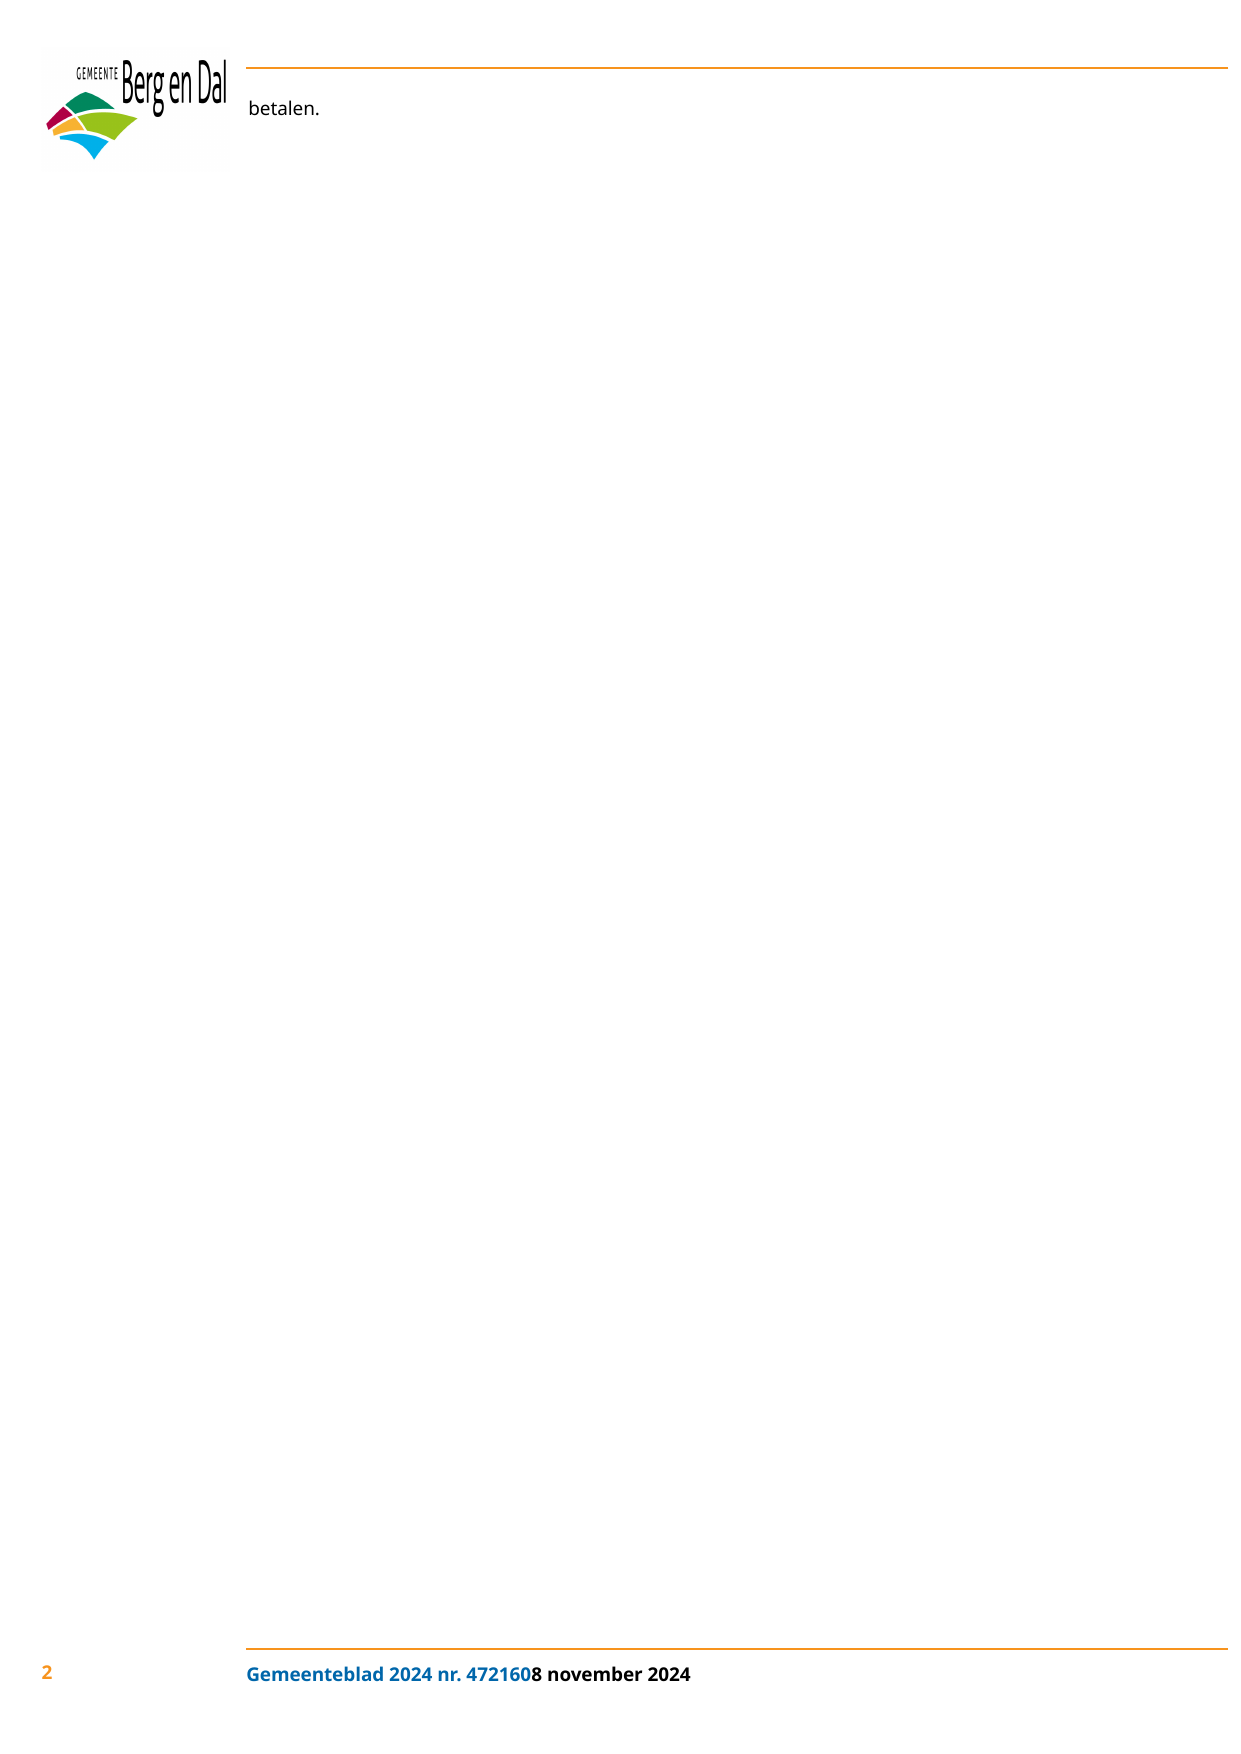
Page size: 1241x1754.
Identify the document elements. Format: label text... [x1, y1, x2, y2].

picture [41, 47, 231, 172]
text betalen. [248, 95, 1152, 121]
